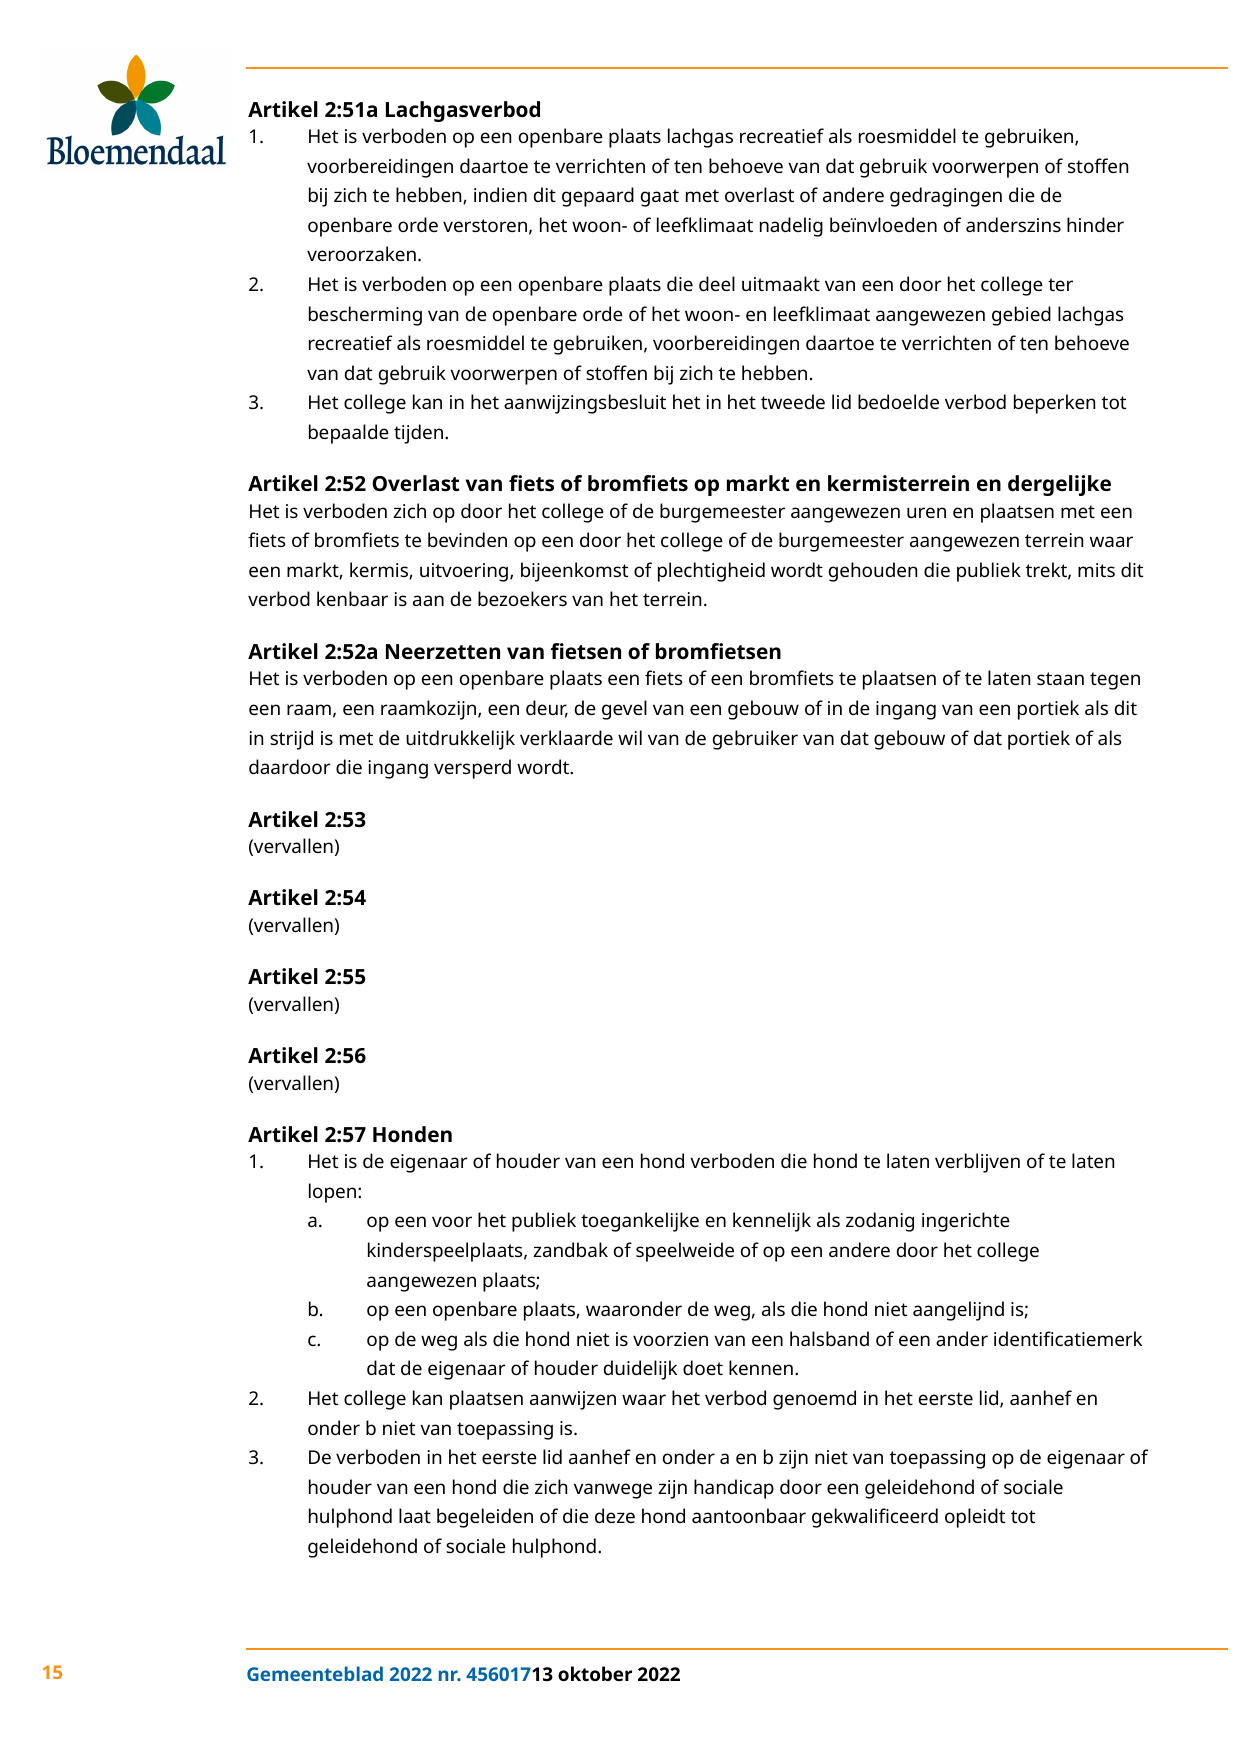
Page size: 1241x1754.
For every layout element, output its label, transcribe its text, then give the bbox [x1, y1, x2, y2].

text Artikel 2:57 Honden [248, 1120, 1152, 1148]
picture [41, 47, 231, 172]
text Artikel 2:52 Overlast van fiets of bromfiets op markt en kermisterrein en dergelijke [248, 469, 1152, 498]
text Artikel 2:53 [248, 805, 1152, 833]
list Het is verboden op een openbare plaats lachgas recreatief als roesmiddel te gebruiken, voorbereidingen daartoe te verrichten of ten behoeve van dat gebruik voorwerpen of stoffen bij zich te hebben, indien dit gepaard gaat met overlast of andere gedragingen die de openbare orde verstoren, het woon- of leefklimaat nadelig beïnvloeden of anderszins hinder veroorzaken. [248, 123, 1152, 267]
text Het is verboden op een openbare plaats een fiets of een bromfiets te plaatsen of te laten staan tegen een raam, een raamkozijn, een deur, de gevel van een gebouw of in de ingang van een portiek als dit in strijd is met de uitdrukkelijk verklaarde wil van de gebruiker van dat gebouw of dat portiek of als daardoor die ingang versperd wordt. [248, 666, 1152, 780]
list De verboden in het eerste lid aanhef en onder a en b zijn niet van toepassing op de eigenaar of houder van een hond die zich vanwege zijn handicap door een geleidehond of sociale hulphond laat begeleiden of die deze hond aantoonbaar gekwalificeerd opleidt tot geleidehond of sociale hulphond. [248, 1444, 1152, 1559]
text Artikel 2:51a Lachgasverbod [248, 95, 1152, 123]
list op de weg als die hond niet is voorzien van een halsband of een ander identificatiemerk dat de eigenaar of houder duidelijk doet kennen. [307, 1326, 1152, 1381]
list Het is verboden op een openbare plaats die deel uitmaakt van een door het college ter bescherming van de openbare orde of het woon- en leefklimaat aangewezen gebied lachgas recreatief als roesmiddel te gebruiken, voorbereidingen daartoe te verrichten of ten behoeve van dat gebruik voorwerpen of stoffen bij zich te hebben. [248, 271, 1152, 386]
text (vervallen) [248, 1070, 1152, 1095]
text Artikel 2:55 [248, 962, 1152, 991]
list op een openbare plaats, waaronder de weg, als die hond niet aangelijnd is; [307, 1296, 1152, 1322]
list op een voor het publiek toegankelijke en kennelijk als zodanig ingerichte kinderspeelplaats, zandbak of speelweide of op een andere door het college aangewezen plaats; [307, 1208, 1152, 1293]
text Het is verboden zich op door het college of de burgemeester aangewezen uren en plaatsen met een fiets of bromfiets te bevinden op een door het college of de burgemeester aangewezen terrein waar een markt, kermis, uitvoering, bijeenkomst of plechtigheid wordt gehouden die publiek trekt, mits dit verbod kenbaar is aan de bezoekers van het terrein. [248, 498, 1152, 612]
text (vervallen) [248, 833, 1152, 859]
list Het college kan plaatsen aanwijzen waar het verbod genoemd in het eerste lid, aanhef en onder b niet van toepassing is. [248, 1385, 1152, 1441]
list Het is de eigenaar of houder van een hond verboden die hond te laten verblijven of te laten lopen: [248, 1148, 1152, 1204]
list Het college kan in het aanwijzingsbesluit het in het tweede lid bedoelde verbod beperken tot bepaalde tijden. [248, 389, 1152, 445]
text (vervallen) [248, 991, 1152, 1017]
text (vervallen) [248, 912, 1152, 938]
text Artikel 2:56 [248, 1041, 1152, 1070]
text Artikel 2:52a Neerzetten van fietsen of bromfietsen [248, 637, 1152, 666]
text Artikel 2:54 [248, 883, 1152, 912]
